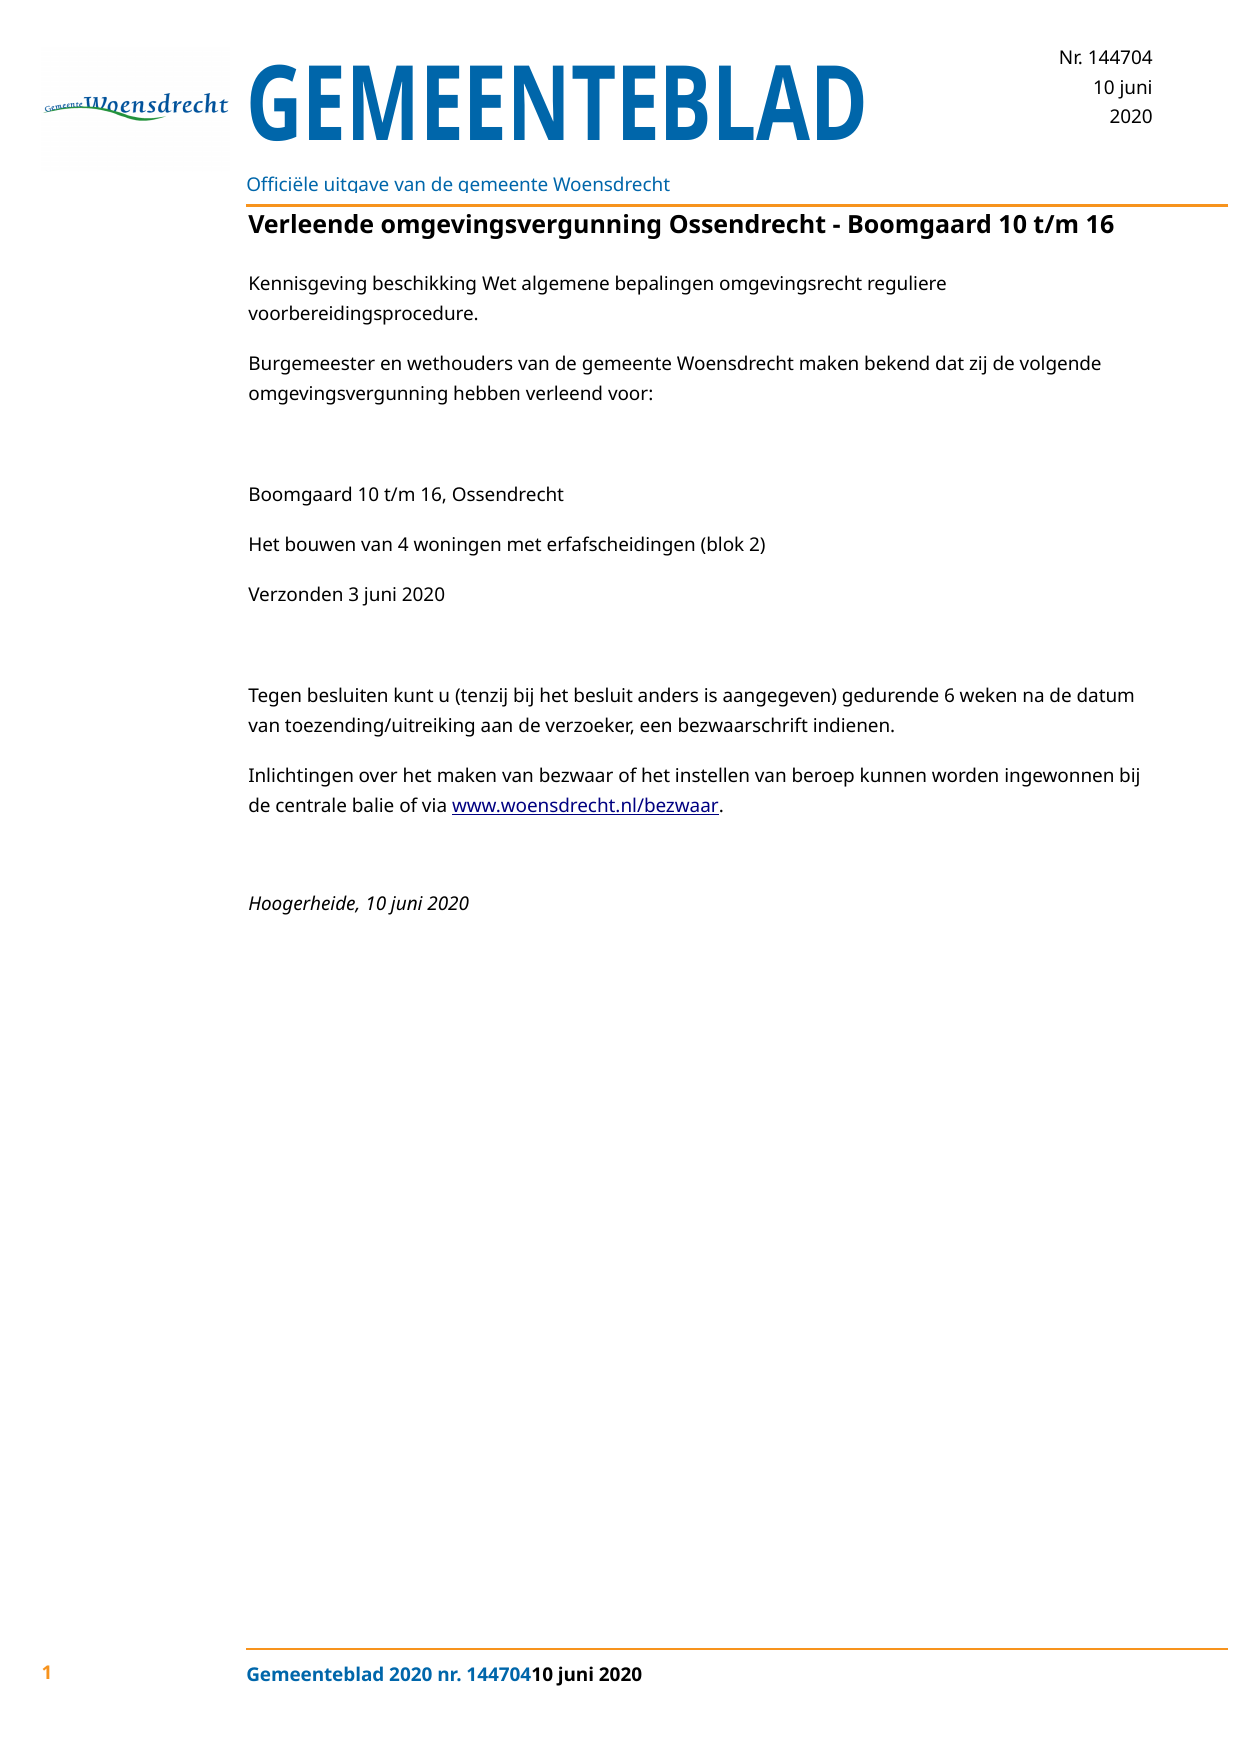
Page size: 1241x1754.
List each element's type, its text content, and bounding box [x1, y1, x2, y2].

text Verzonden 3 juni 2020 [248, 582, 1152, 607]
text Hoogerheide, 10 juni 2020 [248, 890, 1152, 916]
text Verleende omgevingsvergunning Ossendrecht - Boomgaard 10 t/m 16 [248, 207, 1152, 241]
text Boomgaard 10 t/m 16, Ossendrecht [248, 481, 1152, 506]
text Burgemeester en wethouders van de gemeente Woensdrecht maken bekend dat zij de volgende omgevingsvergunning hebben verleend voor: [248, 350, 1152, 406]
text Kennisgeving beschikking Wet algemene bepalingen omgevingsrecht reguliere voorbereidingsprocedure. [248, 270, 1152, 326]
text Tegen besluiten kunt u (tenzij bij het besluit anders is aangegeven) gedurende 6 weken na de datum van toezending/uitreiking aan de verzoeker, een bezwaarschrift indienen. [248, 682, 1152, 738]
picture [41, 47, 231, 172]
text Inlichtingen over het maken van bezwaar of het instellen van beroep kunnen worden ingewonnen bij de centrale balie of via www.woensdrecht.nl/bezwaar. [248, 762, 1152, 818]
text Het bouwen van 4 woningen met erfafscheidingen (blok 2) [248, 531, 1152, 557]
